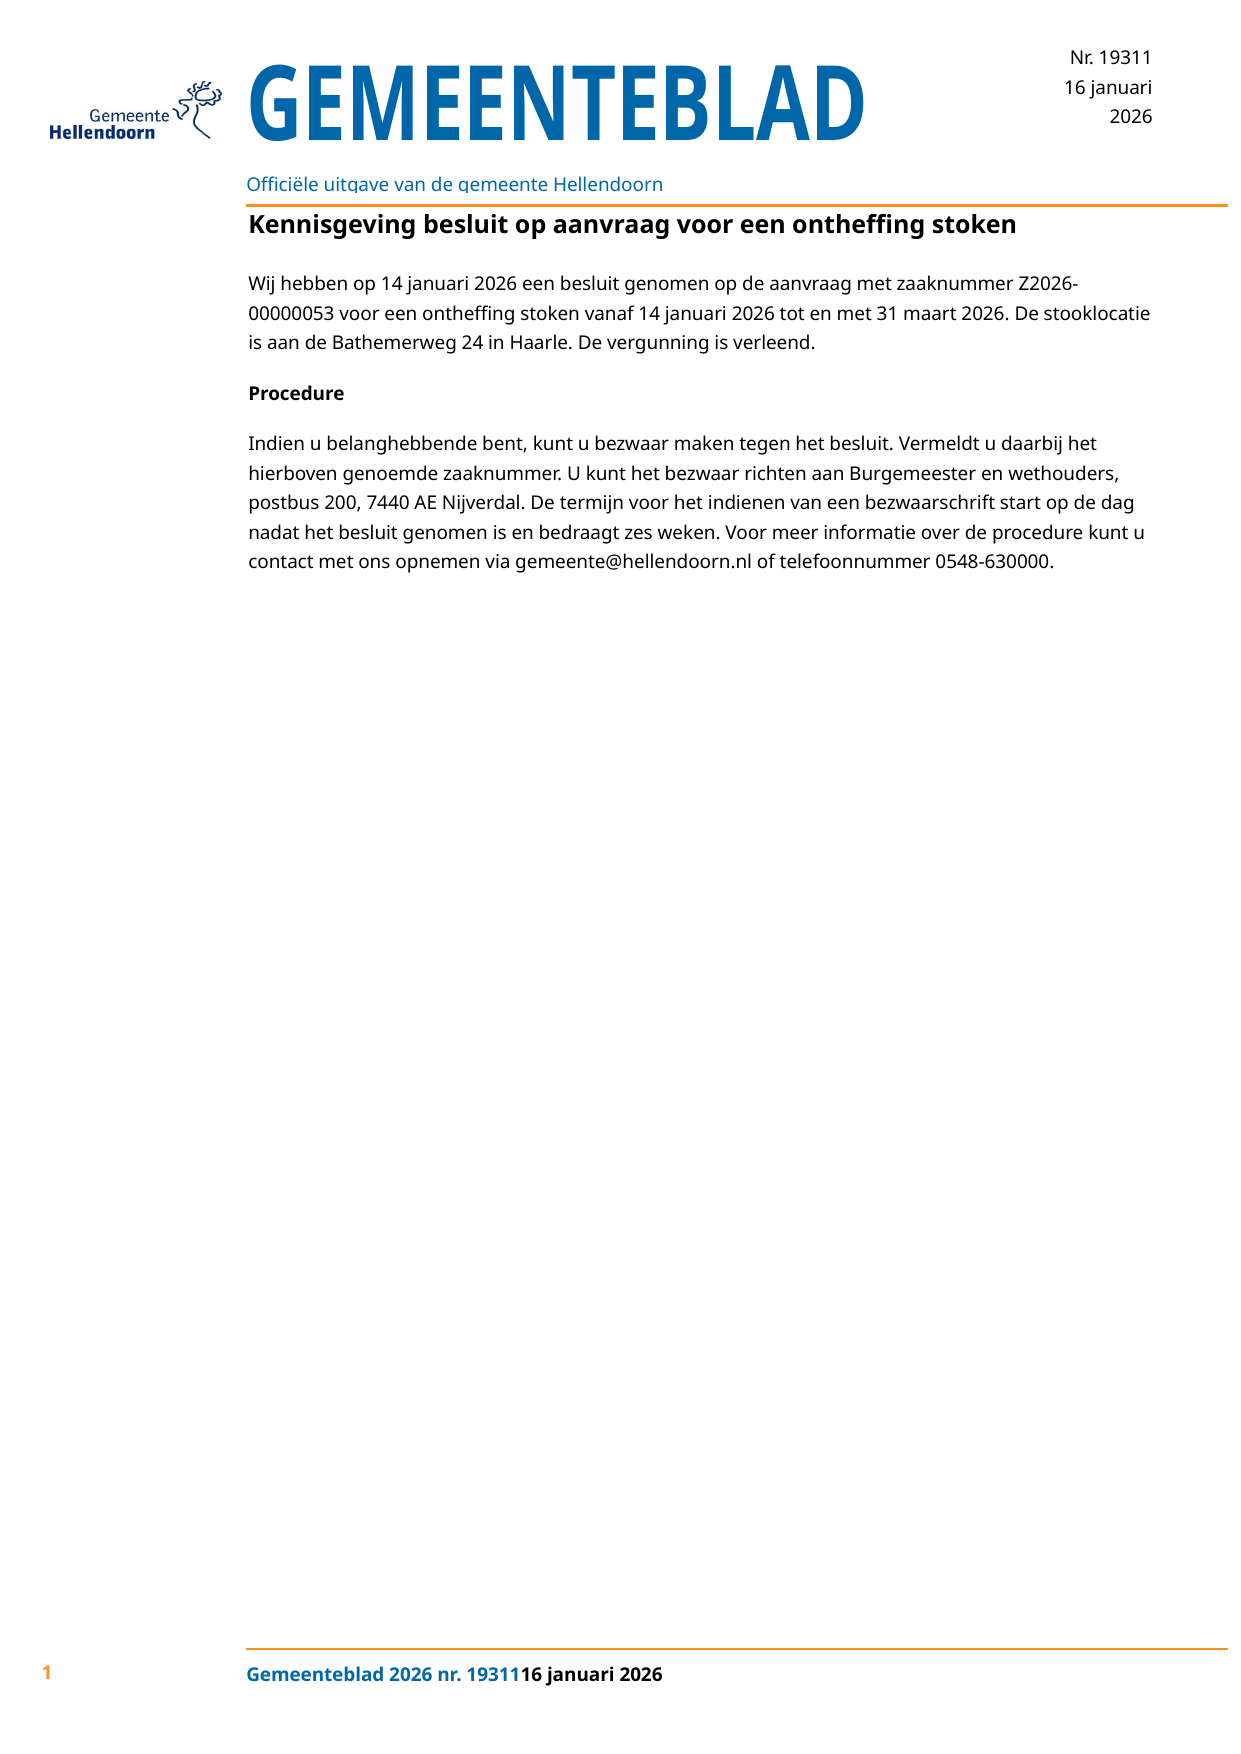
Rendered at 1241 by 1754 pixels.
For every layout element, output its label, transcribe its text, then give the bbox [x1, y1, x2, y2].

text Kennisgeving besluit op aanvraag voor een ontheffing stoken [248, 207, 1152, 241]
text Procedure [248, 380, 1152, 406]
picture [41, 47, 231, 172]
text Wij hebben op 14 januari 2026 een besluit genomen op de aanvraag met zaaknummer Z2026-00000053 voor een ontheffing stoken vanaf 14 januari 2026 tot en met 31 maart 2026. De stooklocatie is aan de Bathemerweg 24 in Haarle. De vergunning is verleend. [248, 270, 1152, 355]
text Indien u belanghebbende bent, kunt u bezwaar maken tegen het besluit. Vermeldt u daarbij het hierboven genoemde zaaknummer. U kunt het bezwaar richten aan Burgemeester en wethouders, postbus 200, 7440 AE Nijverdal. De termijn voor het indienen van een bezwaarschrift start op de dag nadat het besluit genomen is en bedraagt zes weken. Voor meer informatie over de procedure kunt u contact met ons opnemen via gemeente@hellendoorn.nl of telefoonnummer 0548-630000. [248, 430, 1152, 574]
